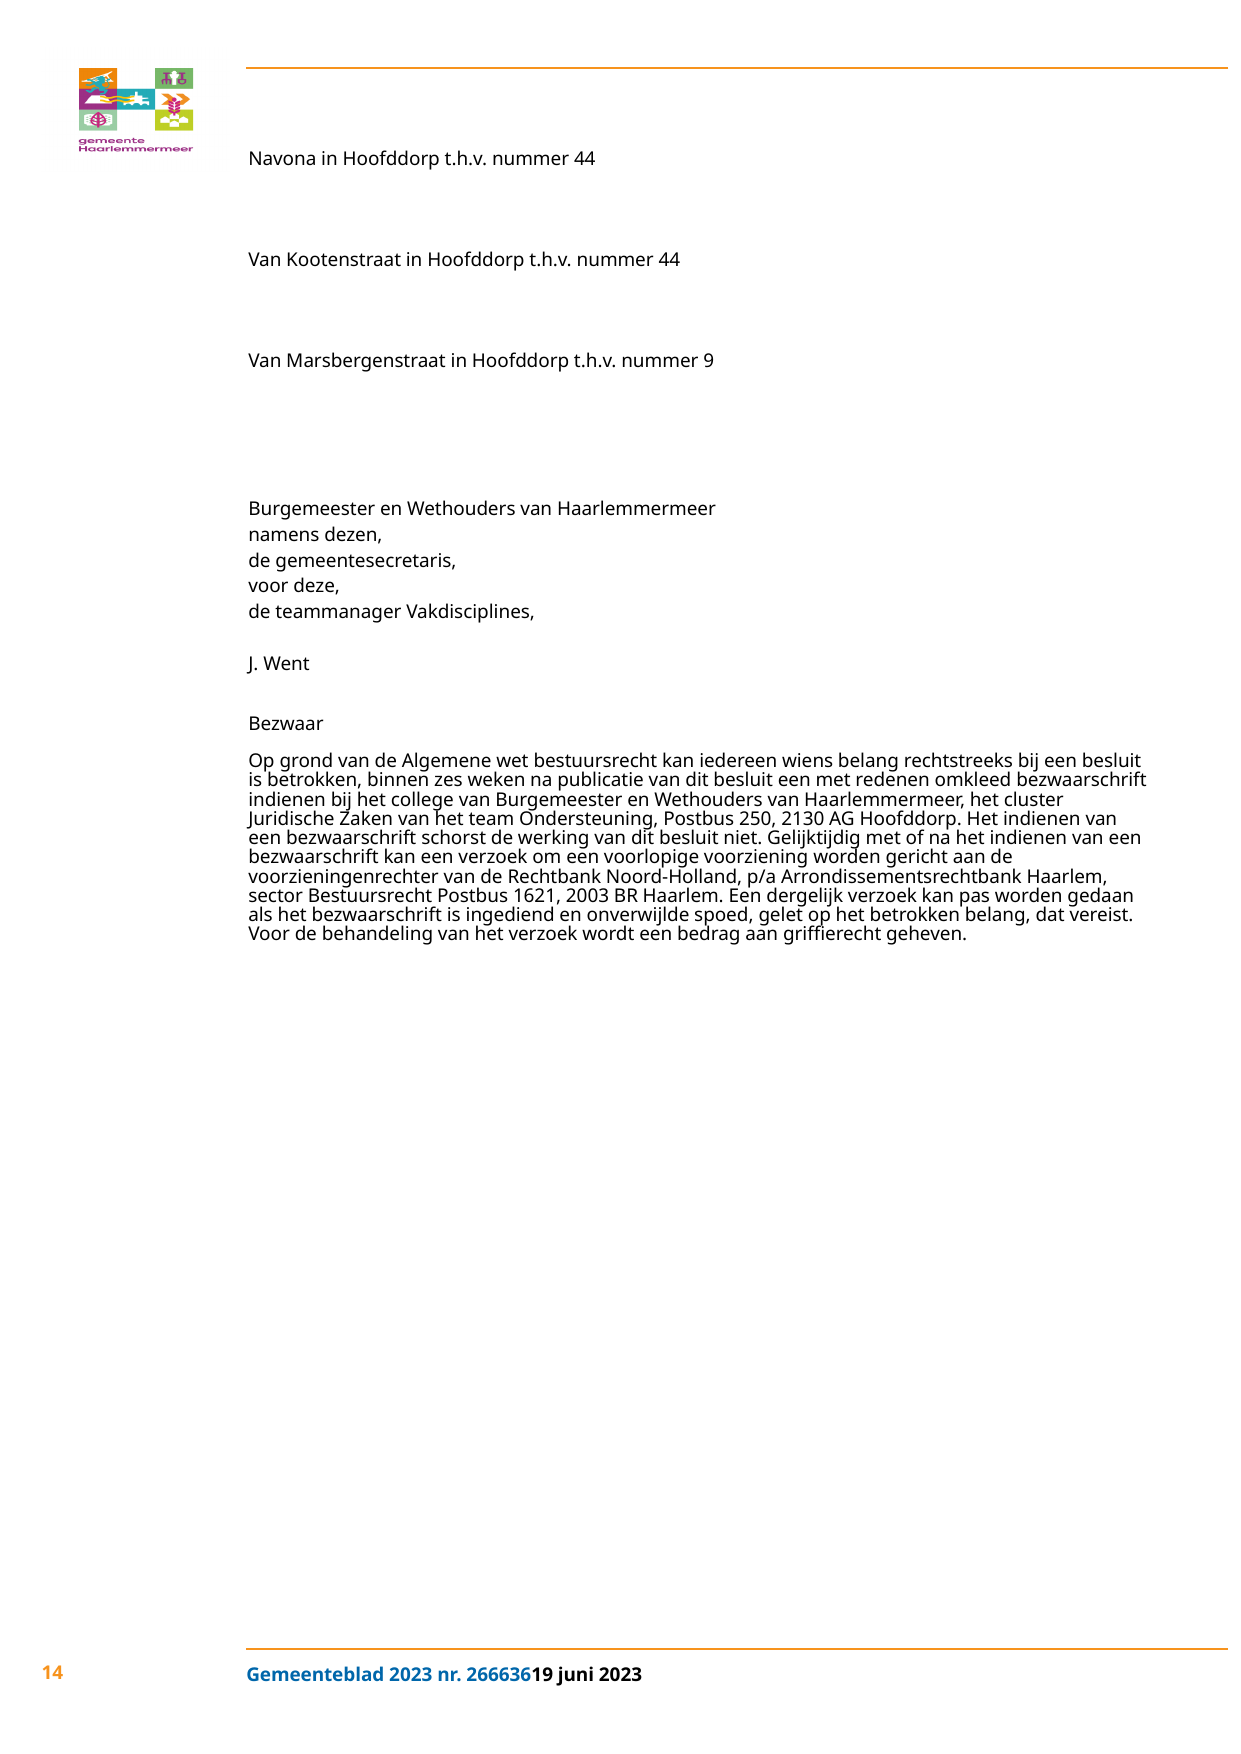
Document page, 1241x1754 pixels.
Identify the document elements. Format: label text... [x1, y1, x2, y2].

text Van Kootenstraat in Hoofddorp t.h.v. nummer 44 [248, 246, 1152, 272]
text Burgemeester en Wethouders van Haarlemmermeer [248, 496, 1152, 521]
text namens dezen, [248, 521, 1152, 547]
text de gemeentesecretaris, [248, 547, 1152, 573]
text Op grond van de Algemene wet bestuursrecht kan iedereen wiens belang rechtstreeks bij een besluit is betrokken, binnen zes weken na publicatie van dit besluit een met redenen omkleed bezwaarschrift indienen bij het college van Burgemeester en Wethouders van Haarlemmermeer, het cluster Juridische Zaken van het team Ondersteuning, Postbus 250, 2130 AG Hoofddorp. Het indienen van een bezwaarschrift schorst de werking van dit besluit niet. Gelijktijdig met of na het indienen van een bezwaarschrift kan een verzoek om een voorlopige voorziening worden gericht aan de voorzieningenrechter van de Rechtbank Noord-Holland, p/a Arrondissementsrechtbank Haarlem, sector Bestuursrecht Postbus 1621, 2003 BR Haarlem. Een dergelijk verzoek kan pas worden gedaan als het bezwaarschrift is ingediend en onverwijlde spoed, gelet op het betrokken belang, dat vereist. Voor de behandeling van het verzoek wordt een bedrag aan griffierecht geheven. [248, 752, 1152, 945]
text J. Went [248, 650, 1152, 676]
text voor deze, [248, 573, 1152, 598]
text Van Marsbergenstraat in Hoofddorp t.h.v. nummer 9 [248, 347, 1152, 373]
text Navona in Hoofddorp t.h.v. nummer 44 [248, 145, 1152, 171]
text de teammanager Vakdisciplines, [248, 598, 1152, 624]
text Bezwaar [248, 715, 1152, 734]
picture [41, 47, 231, 172]
